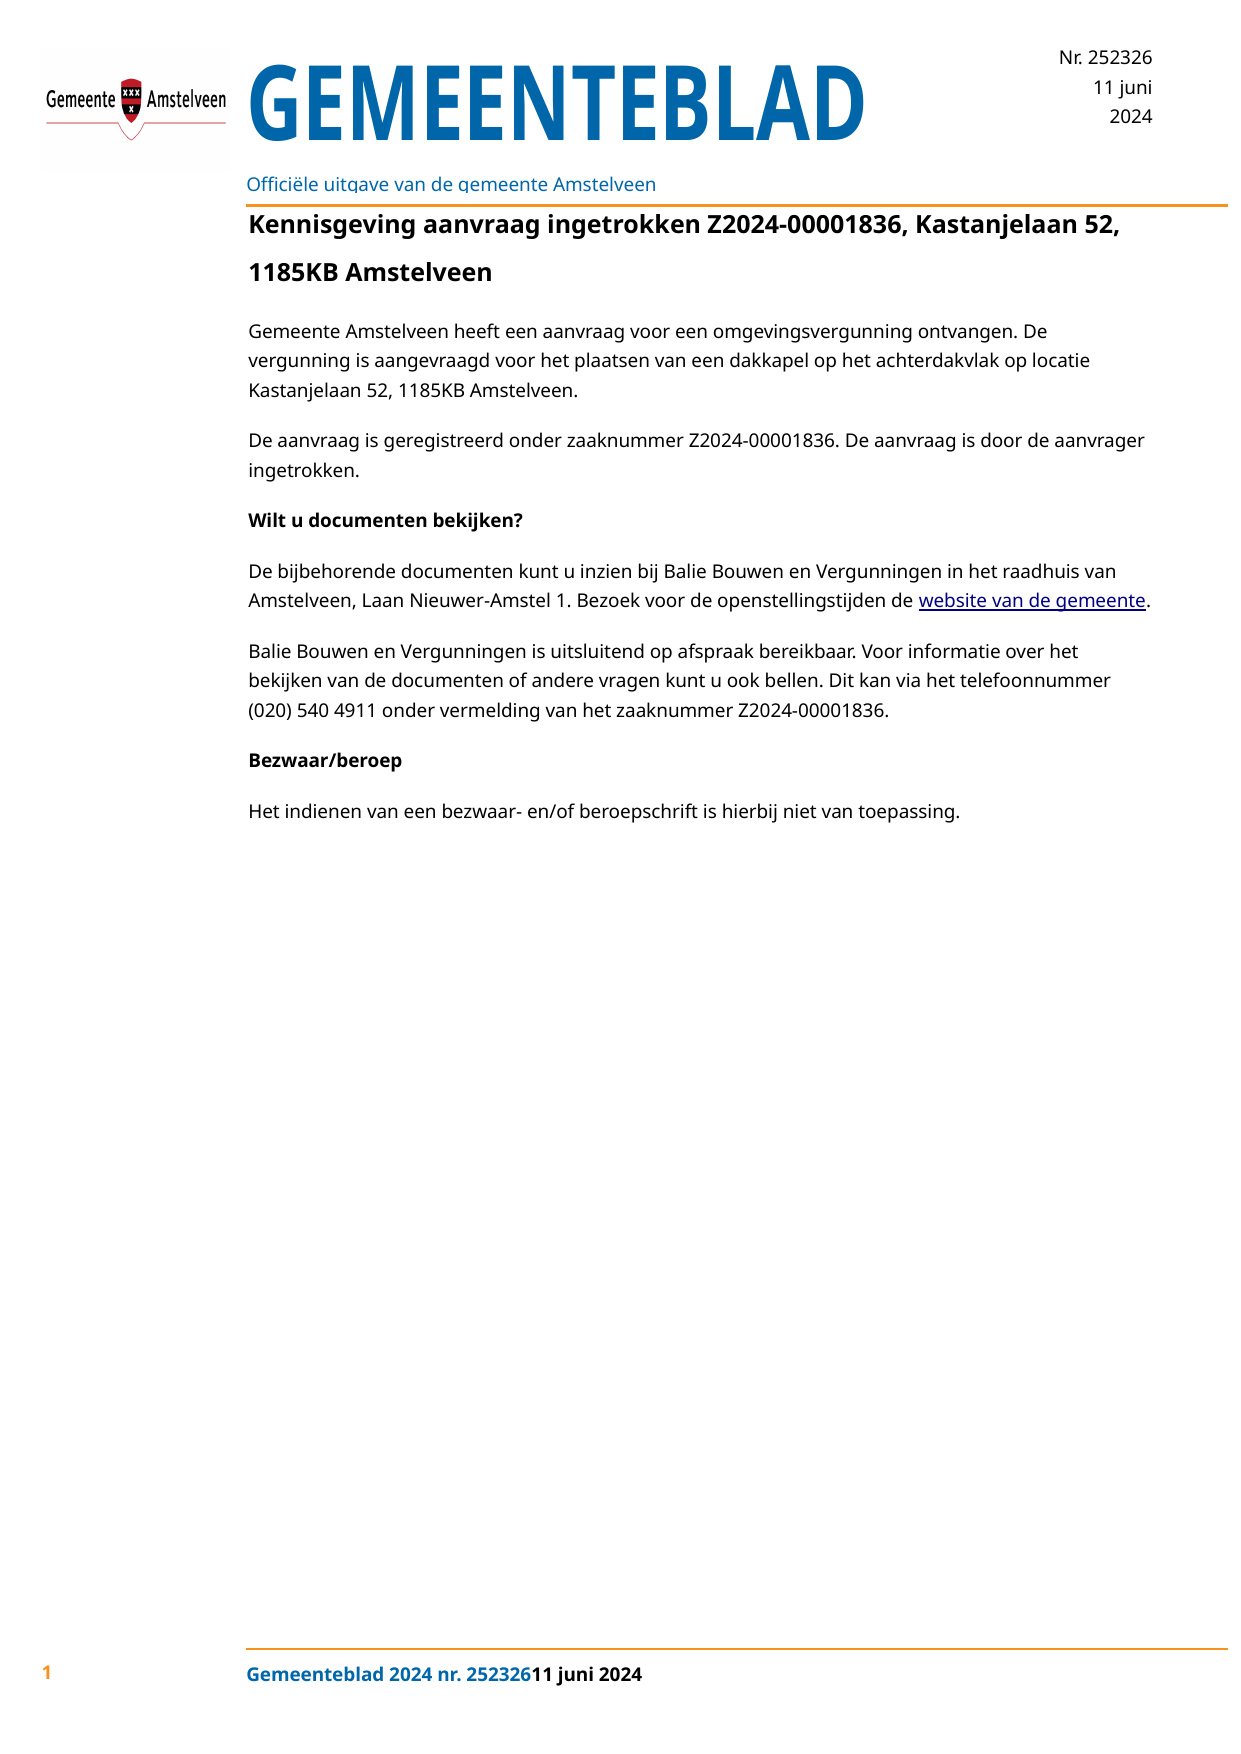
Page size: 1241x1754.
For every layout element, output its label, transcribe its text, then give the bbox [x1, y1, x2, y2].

picture [41, 47, 231, 172]
text Balie Bouwen en Vergunningen is uitsluitend op afspraak bereikbaar. Voor informatie over het bekijken van de documenten of andere vragen kunt u ook bellen. Dit kan via het telefoonnummer (020) 540 4911 onder vermelding van het zaaknummer Z2024-00001836. [248, 638, 1152, 723]
text Kennisgeving aanvraag ingetrokken Z2024-00001836, Kastanjelaan 52, 1185KB Amstelveen [248, 207, 1152, 288]
text De bijbehorende documenten kunt u inzien bij Balie Bouwen en Vergunningen in het raadhuis van Amstelveen, Laan Nieuwer-Amstel 1. Bezoek voor de openstellingstijden de website van de gemeente. [248, 558, 1152, 613]
text Gemeente Amstelveen heeft een aanvraag voor een omgevingsvergunning ontvangen. De vergunning is aangevraagd voor het plaatsen van een dakkapel op het achterdakvlak op locatie Kastanjelaan 52, 1185KB Amstelveen. [248, 318, 1152, 403]
text Bezwaar/beroep [248, 747, 1152, 773]
text De aanvraag is geregistreerd onder zaaknummer Z2024-00001836. De aanvraag is door de aanvrager ingetrokken. [248, 427, 1152, 483]
text Het indienen van een bezwaar- en/of beroepschrift is hierbij niet van toepassing. [248, 798, 1152, 824]
text Wilt u documenten bekijken? [248, 507, 1152, 533]
